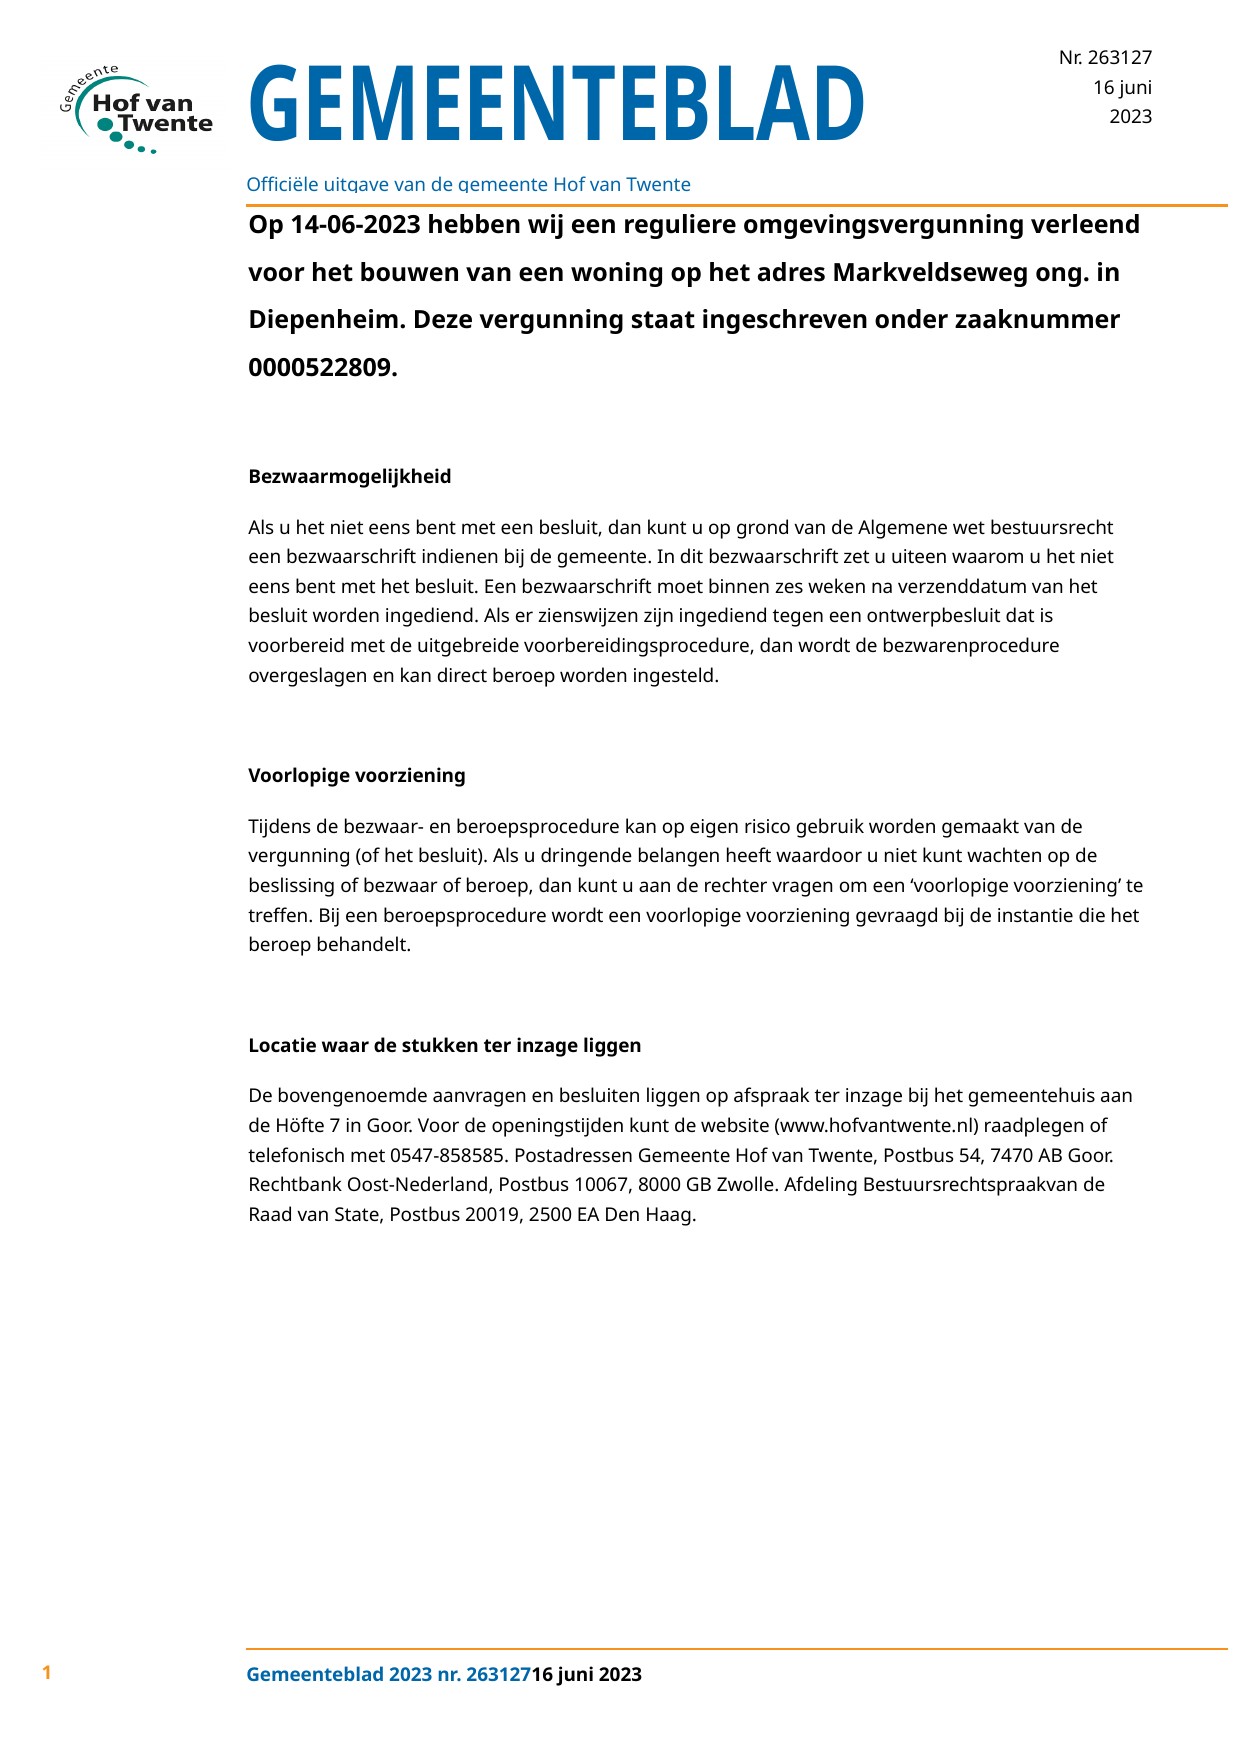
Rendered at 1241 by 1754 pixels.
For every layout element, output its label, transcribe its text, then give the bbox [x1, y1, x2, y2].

text Als u het niet eens bent met een besluit, dan kunt u op grond van de Algemene wet bestuursrecht een bezwaarschrift indienen bij de gemeente. In dit bezwaarschrift zet u uiteen waarom u het niet eens bent met het besluit. Een bezwaarschrift moet binnen zes weken na verzenddatum van het besluit worden ingediend. Als er zienswijzen zijn ingediend tegen een ontwerpbesluit dat is voorbereid met de uitgebreide voorbereidingsprocedure, dan wordt de bezwarenprocedure overgeslagen en kan direct beroep worden ingesteld. [248, 514, 1152, 688]
text Locatie waar de stukken ter inzage liggen [248, 1032, 1152, 1058]
picture [41, 47, 231, 172]
text Tijdens de bezwaar- en beroepsprocedure kan op eigen risico gebruik worden gemaakt van de vergunning (of het besluit). Als u dringende belangen heeft waardoor u niet kunt wachten op de beslissing of bezwaar of beroep, dan kunt u aan de rechter vragen om een ‘voorlopige voorziening’ te treffen. Bij een beroepsprocedure wordt een voorlopige voorziening gevraagd bij de instantie die het beroep behandelt. [248, 813, 1152, 957]
text Bezwaarmogelijkheid [248, 463, 1152, 489]
text Voorlopige voorziening [248, 763, 1152, 788]
text De bovengenoemde aanvragen en besluiten liggen op afspraak ter inzage bij het gemeentehuis aan de Höfte 7 in Goor. Voor de openingstijden kunt de website (www.hofvantwente.nl) raadplegen of telefonisch met 0547-858585. Postadressen Gemeente Hof van Twente, Postbus 54, 7470 AB Goor. Rechtbank Oost-Nederland, Postbus 10067, 8000 GB Zwolle. Afdeling Bestuursrechtspraakvan de Raad van State, Postbus 20019, 2500 EA Den Haag. [248, 1083, 1152, 1227]
text Op 14-06-2023 hebben wij een reguliere omgevingsvergunning verleend voor het bouwen van een woning op het adres Markveldseweg ong. in Diepenheim. Deze vergunning staat ingeschreven onder zaaknummer 0000522809. [248, 207, 1152, 384]
